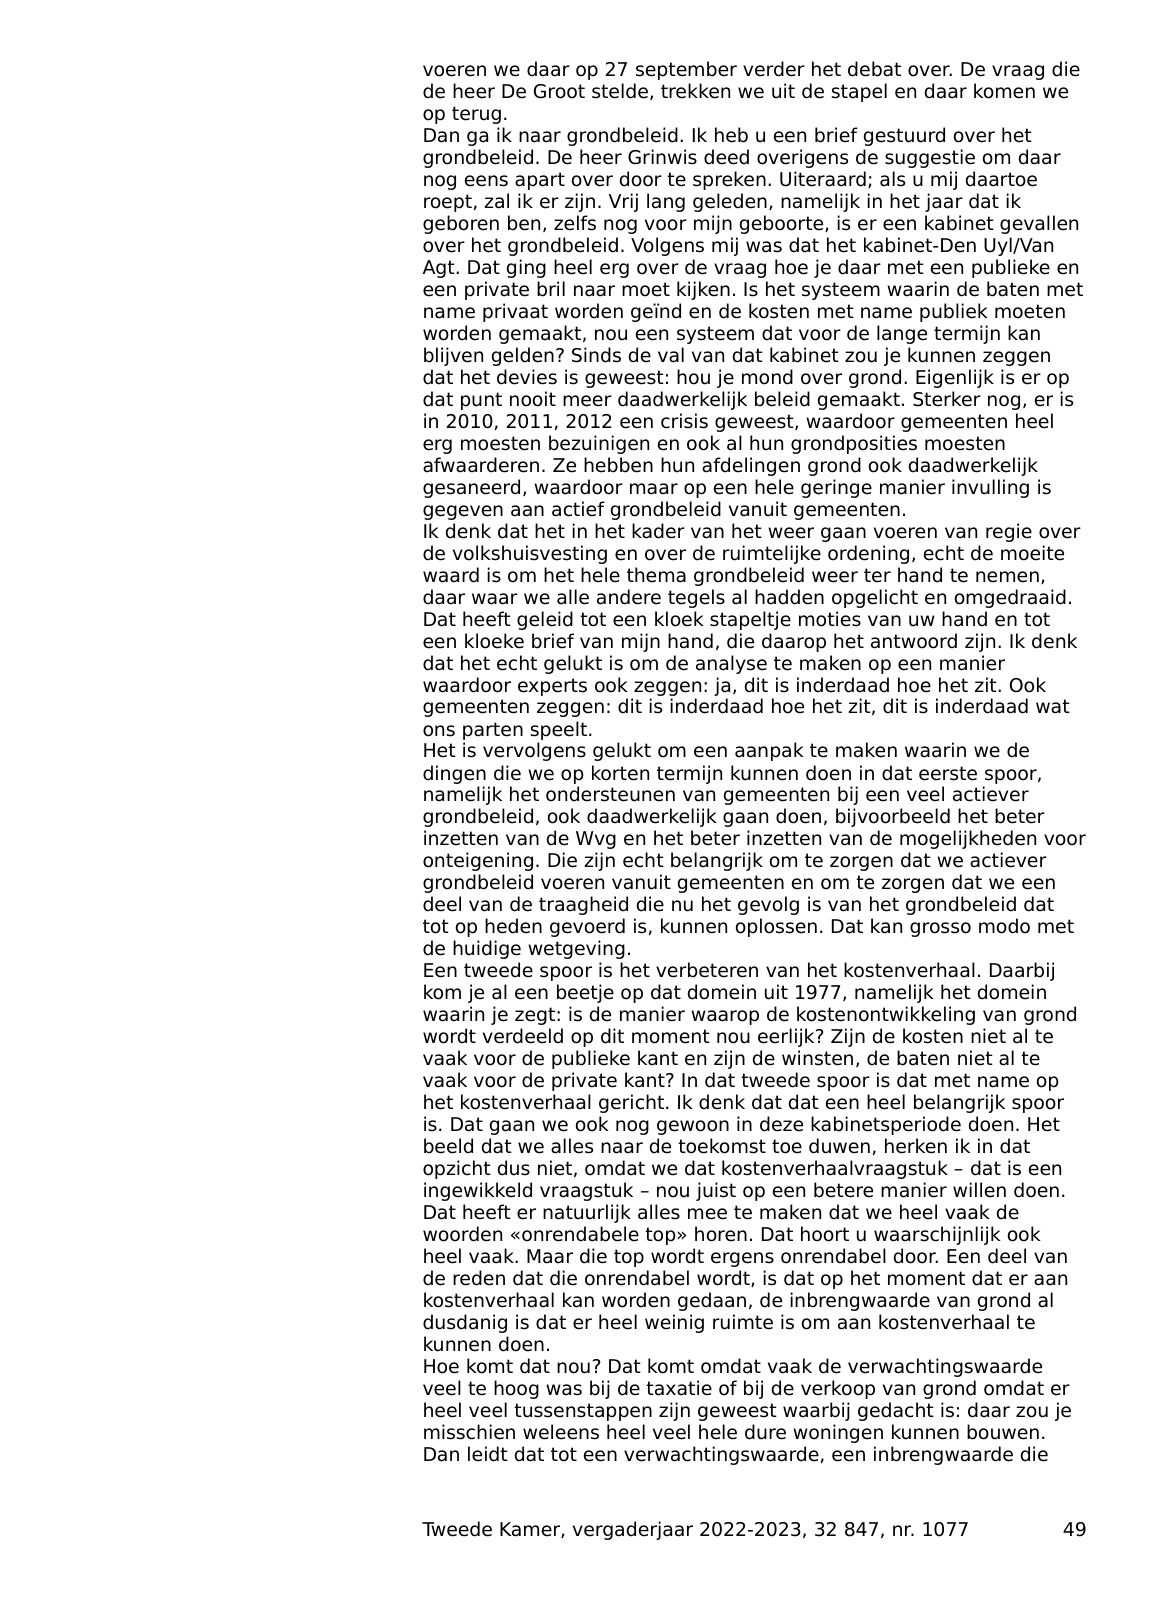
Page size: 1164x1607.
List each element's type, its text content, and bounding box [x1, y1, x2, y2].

text Dan ga ik naar grondbeleid. Ik heb u een brief gestuurd over het grondbeleid. De heer Grinwis deed overigens de suggestie om daar nog eens apart over door te spreken. Uiteraard; als u mij daartoe roept, zal ik er zijn. Vrij lang geleden, namelijk in het jaar dat ik geboren ben, zelfs nog voor mijn geboorte, is er een kabinet gevallen over het grondbeleid. Volgens mij was dat het kabinet-Den Uyl/Van Agt. Dat ging heel erg over de vraag hoe je daar met een publieke en een private bril naar moet kijken. Is het systeem waarin de baten met name privaat worden geïnd en de kosten met name publiek moeten worden gemaakt, nou een systeem dat voor de lange termijn kan blijven gelden? Sinds de val van dat kabinet zou je kunnen zeggen dat het devies is geweest: hou je mond over grond. Eigenlijk is er op dat punt nooit meer daadwerkelijk beleid gemaakt. Sterker nog, er is in 2010, 2011, 2012 een crisis geweest, waardoor gemeenten heel erg moesten bezuinigen en ook al hun grondposities moesten afwaarderen. Ze hebben hun afdelingen grond ook daadwerkelijk gesaneerd, waardoor maar op een hele geringe manier invulling is gegeven aan actief grondbeleid vanuit gemeenten. [422, 125, 1087, 521]
text Een tweede spoor is het verbeteren van het kostenverhaal. Daarbij kom je al een beetje op dat domein uit 1977, namelijk het domein waarin je zegt: is de manier waarop de kostenontwikkeling van grond wordt verdeeld op dit moment nou eerlijk? Zijn de kosten niet al te vaak voor de publieke kant en zijn de winsten, de baten niet al te vaak voor de private kant? In dat tweede spoor is dat met name op het kostenverhaal gericht. Ik denk dat dat een heel belangrijk spoor is. Dat gaan we ook nog gewoon in deze kabinetsperiode doen. Het beeld dat we alles naar de toekomst toe duwen, herken ik in dat opzicht dus niet, omdat we dat kostenverhaalvraagstuk – dat is een ingewikkeld vraagstuk – nou juist op een betere manier willen doen. Dat heeft er natuurlijk alles mee te maken dat we heel vaak de woorden «onrendabele top» horen. Dat hoort u waarschijnlijk ook heel vaak. Maar die top wordt ergens onrendabel door. Een deel van de reden dat die onrendabel wordt, is dat op het moment dat er aan kostenverhaal kan worden gedaan, de inbrengwaarde van grond al dusdanig is dat er heel weinig ruimte is om aan kostenverhaal te kunnen doen. [422, 960, 1087, 1356]
text Het is vervolgens gelukt om een aanpak te maken waarin we de dingen die we op korten termijn kunnen doen in dat eerste spoor, namelijk het ondersteunen van gemeenten bij een veel actiever grondbeleid, ook daadwerkelijk gaan doen, bijvoorbeeld het beter inzetten van de Wvg en het beter inzetten van de mogelijkheden voor onteigening. Die zijn echt belangrijk om te zorgen dat we actiever grondbeleid voeren vanuit gemeenten en om te zorgen dat we een deel van de traagheid die nu het gevolg is van het grondbeleid dat tot op heden gevoerd is, kunnen oplossen. Dat kan grosso modo met de huidige wetgeving. [422, 740, 1087, 960]
text Ik denk dat het in het kader van het weer gaan voeren van regie over de volkshuisvesting en over de ruimtelijke ordening, echt de moeite waard is om het hele thema grondbeleid weer ter hand te nemen, daar waar we alle andere tegels al hadden opgelicht en omgedraaid. Dat heeft geleid tot een kloek stapeltje moties van uw hand en tot een kloeke brief van mijn hand, die daarop het antwoord zijn. Ik denk dat het echt gelukt is om de analyse te maken op een manier waardoor experts ook zeggen: ja, dit is inderdaad hoe het zit. Ook gemeenten zeggen: dit is inderdaad hoe het zit, dit is inderdaad wat ons parten speelt. [422, 521, 1087, 740]
text voeren we daar op 27 september verder het debat over. De vraag die de heer De Groot stelde, trekken we uit de stapel en daar komen we op terug. [422, 59, 1087, 125]
text Hoe komt dat nou? Dat komt omdat vaak de verwachtingswaarde veel te hoog was bij de taxatie of bij de verkoop van grond omdat er heel veel tussenstappen zijn geweest waarbij gedacht is: daar zou je misschien weleens heel veel hele dure woningen kunnen bouwen. Dan leidt dat tot een verwachtingswaarde, een inbrengwaarde die [422, 1356, 1087, 1466]
